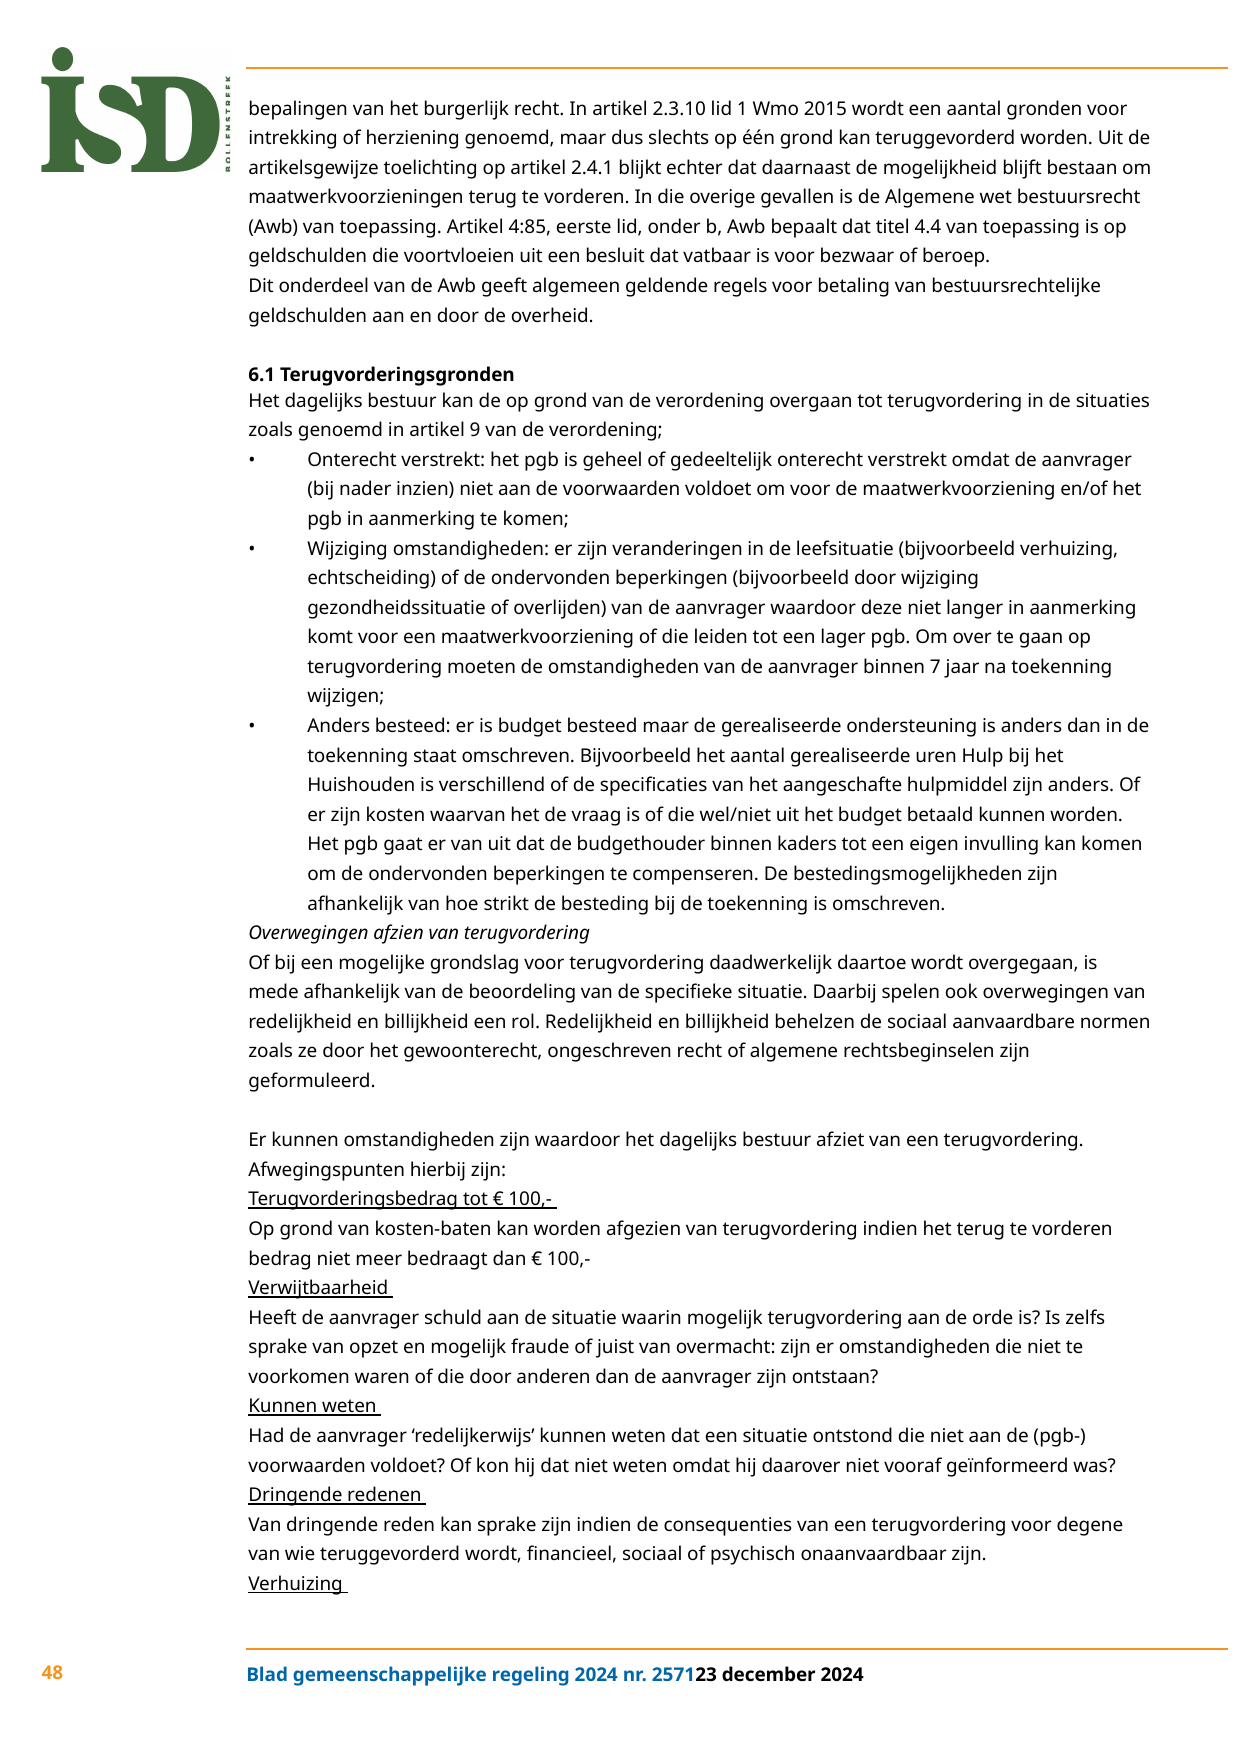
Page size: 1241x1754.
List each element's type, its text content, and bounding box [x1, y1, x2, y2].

text Er kunnen omstandigheden zijn waardoor het dagelijks bestuur afziet van een terugvordering. Afwegingspunten hierbij zijn: [248, 1126, 1152, 1182]
text Verwijtbaarheid [248, 1274, 1152, 1300]
text Overwegingen afzien van terugvordering [248, 919, 1152, 945]
text Dit onderdeel van de Awb geeft algemeen geldende regels voor betaling van bestuursrechtelijke geldschulden aan en door de overheid. [248, 272, 1152, 328]
text Van dringende reden kan sprake zijn indien de consequenties van een terugvordering voor degene van wie teruggevorderd wordt, financieel, sociaal of psychisch onaanvaardbaar zijn. [248, 1511, 1152, 1566]
text 6.1 Terugvorderingsgronden [248, 361, 1152, 387]
picture [41, 47, 231, 172]
text Heeft de aanvrager schuld aan de situatie waarin mogelijk terugvordering aan de orde is? Is zelfs sprake van opzet en mogelijk fraude of juist van overmacht: zijn er omstandigheden die niet te voorkomen waren of die door anderen dan de aanvrager zijn ontstaan? [248, 1304, 1152, 1389]
text Verhuizing [248, 1570, 1152, 1596]
text Op grond van kosten-baten kan worden afgezien van terugvordering indien het terug te vorderen bedrag niet meer bedraagt dan € 100,- [248, 1215, 1152, 1270]
text Of bij een mogelijke grondslag voor terugvordering daadwerkelijk daartoe wordt overgegaan, is mede afhankelijk van de beoordeling van de specifieke situatie. Daarbij spelen ook overwegingen van redelijkheid en billijkheid een rol. Redelijkheid en billijkheid behelzen de sociaal aanvaardbare normen zoals ze door het gewoonterecht, ongeschreven recht of algemene rechtsbeginselen zijn geformuleerd. [248, 949, 1152, 1093]
text bepalingen van het burgerlijk recht. In artikel 2.3.10 lid 1 Wmo 2015 wordt een aantal gronden voor intrekking of herziening genoemd, maar dus slechts op één grond kan teruggevorderd worden. Uit de artikelsgewijze toelichting op artikel 2.4.1 blijkt echter dat daarnaast de mogelijkheid blijft bestaan om maatwerkvoorzieningen terug te vorderen. In die overige gevallen is de Algemene wet bestuursrecht (Awb) van toepassing. Artikel 4:85, eerste lid, onder b, Awb bepaalt dat titel 4.4 van toepassing is op geldschulden die voortvloeien uit een besluit dat vatbaar is voor bezwaar of beroep. [248, 95, 1152, 268]
text Terugvorderingsbedrag tot € 100,- [248, 1186, 1152, 1211]
list Onterecht verstrekt: het pgb is geheel of gedeeltelijk onterecht verstrekt omdat de aanvrager (bij nader inzien) niet aan de voorwaarden voldoet om voor de maatwerkvoorziening en/of het pgb in aanmerking te komen; [248, 446, 1152, 531]
text Het dagelijks bestuur kan de op grond van de verordening overgaan tot terugvordering in de situaties zoals genoemd in artikel 9 van de verordening; [248, 387, 1152, 442]
list Anders besteed: er is budget besteed maar de gerealiseerde ondersteuning is anders dan in de toekenning staat omschreven. Bijvoorbeeld het aantal gerealiseerde uren Hulp bij het Huishouden is verschillend of de specificaties van het aangeschafte hulpmiddel zijn anders. Of er zijn kosten waarvan het de vraag is of die wel/niet uit het budget betaald kunnen worden. Het pgb gaat er van uit dat de budgethouder binnen kaders tot een eigen invulling kan komen om de ondervonden beperkingen te compenseren. De bestedingsmogelijkheden zijn afhankelijk van hoe strikt de besteding bij de toekenning is omschreven. [248, 712, 1152, 915]
text Had de aanvrager ‘redelijkerwijs’ kunnen weten dat een situatie ontstond die niet aan de (pgb-) voorwaarden voldoet? Of kon hij dat niet weten omdat hij daarover niet vooraf geïnformeerd was? [248, 1422, 1152, 1477]
text Kunnen weten [248, 1393, 1152, 1418]
list Wijziging omstandigheden: er zijn veranderingen in de leefsituatie (bijvoorbeeld verhuizing, echtscheiding) of de ondervonden beperkingen (bijvoorbeeld door wijziging gezondheidssituatie of overlijden) van de aanvrager waardoor deze niet langer in aanmerking komt voor een maatwerkvoorziening of die leiden tot een lager pgb. Om over te gaan op terugvordering moeten de omstandigheden van de aanvrager binnen 7 jaar na toekenning wijzigen; [248, 535, 1152, 708]
text Dringende redenen [248, 1481, 1152, 1507]
